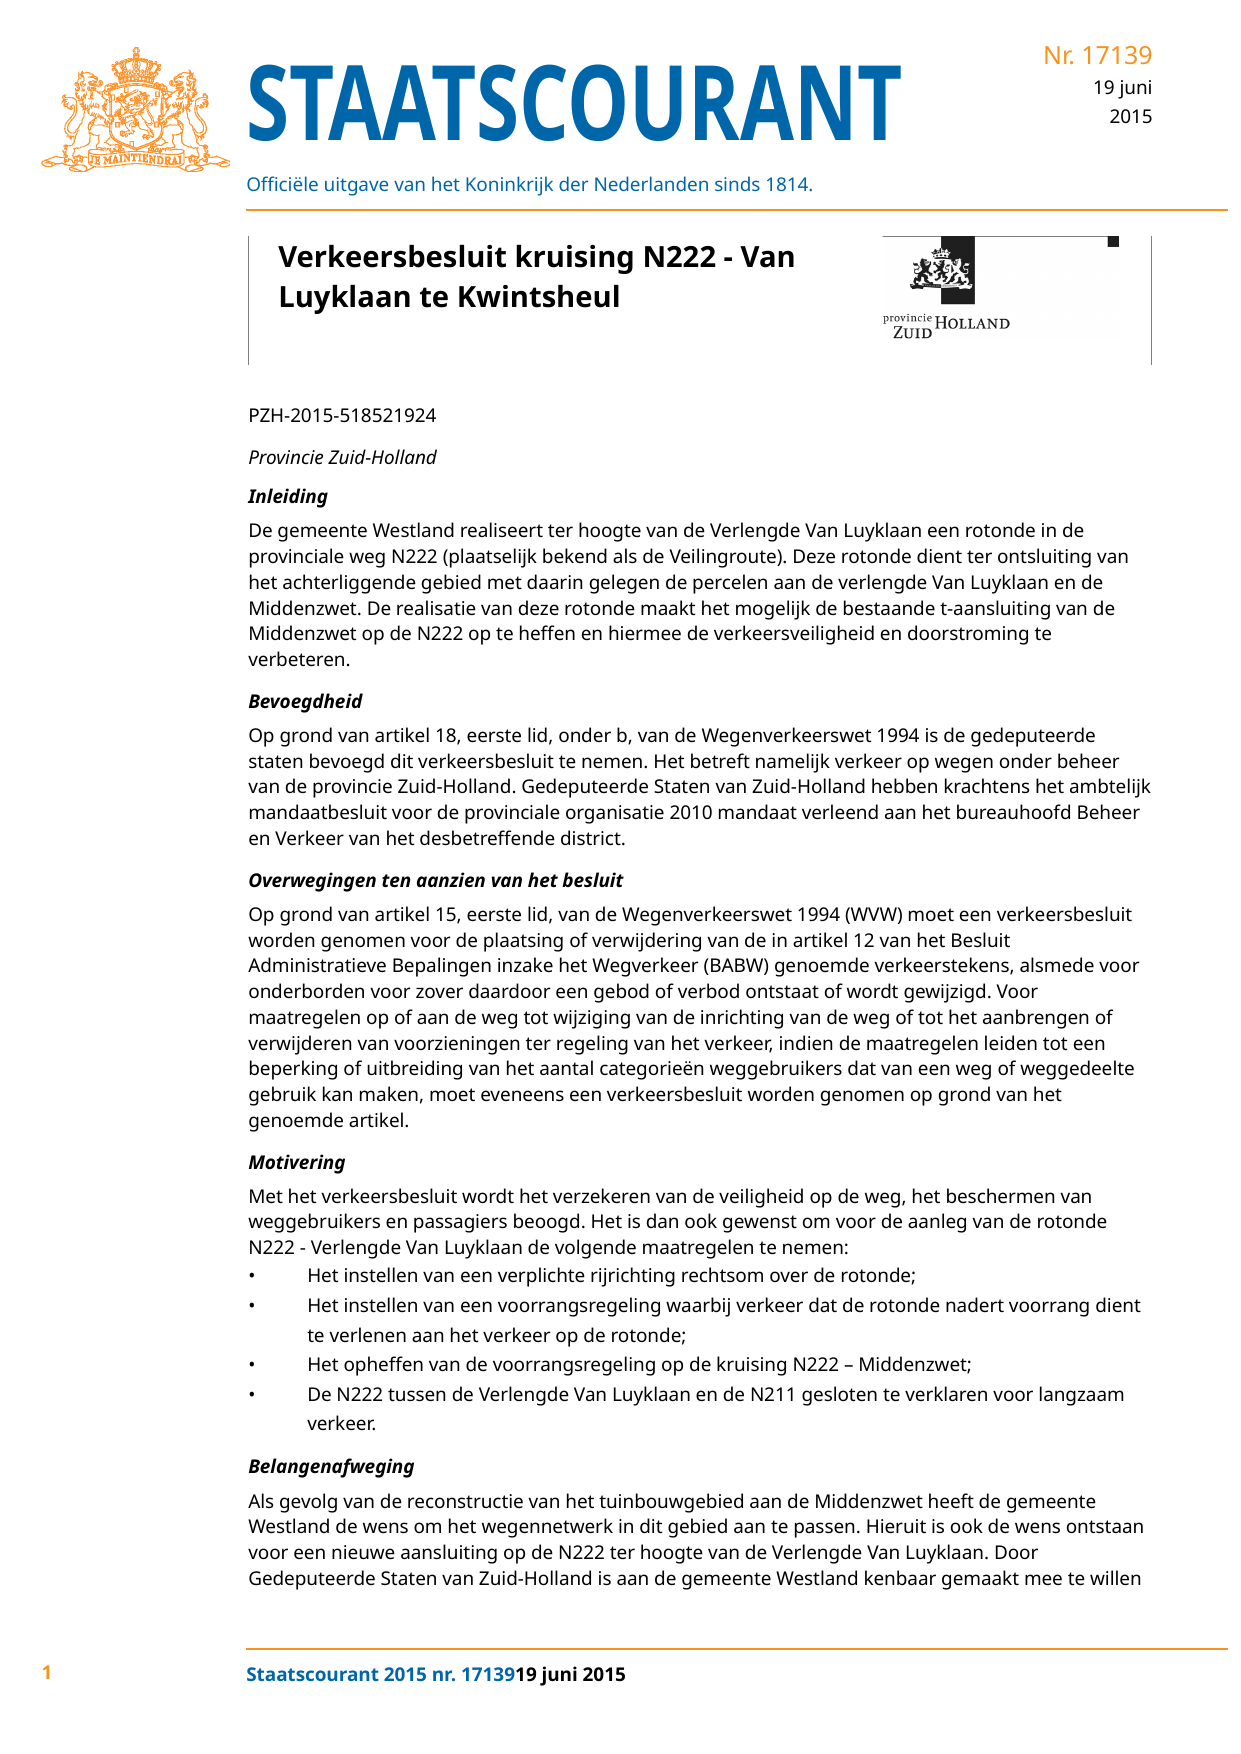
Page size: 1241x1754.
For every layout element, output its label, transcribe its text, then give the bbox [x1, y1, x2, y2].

text Motivering [248, 1149, 1152, 1174]
list Het instellen van een verplichte rijrichting rechtsom over de rotonde; [248, 1263, 1152, 1288]
picture [41, 47, 231, 172]
text Als gevolg van de reconstructie van het tuinbouwgebied aan de Middenzwet heeft de gemeente Westland de wens om het wegennetwerk in dit gebied aan te passen. Hieruit is ook de wens ontstaan voor een nieuwe aansluiting op de N222 ter hoogte van de Verlengde Van Luyklaan. Door Gedeputeerde Staten van Zuid-Holland is aan de gemeente Westland kenbaar gemaakt mee te willen [248, 1488, 1152, 1591]
list Het instellen van een voorrangsregeling waarbij verkeer dat de rotonde nadert voorrang dient te verlenen aan het verkeer op de rotonde; [248, 1292, 1152, 1348]
table_header [850, 236, 1151, 365]
text Belangenafweging [248, 1454, 1152, 1479]
text Provincie Zuid-Holland [248, 444, 1152, 470]
text Overwegingen ten aanzien van het besluit [248, 867, 1152, 893]
picture [882, 236, 1119, 339]
text Op grond van artikel 18, eerste lid, onder b, van de Wegenverkeerswet 1994 is de gedeputeerde staten bevoegd dit verkeersbesluit te nemen. Het betreft namelijk verkeer op wegen onder beheer van de provincie Zuid-Holland. Gedeputeerde Staten van Zuid-Holland hebben krachtens het ambtelijk mandaatbesluit voor de provinciale organisatie 2010 mandaat verleend aan het bureauhoofd Beheer en Verkeer van het desbetreffende district. [248, 722, 1152, 851]
text PZH-2015-518521924 [248, 402, 1152, 428]
text De gemeente Westland realiseert ter hoogte van de Verlengde Van Luyklaan een rotonde in de provinciale weg N222 (plaatselijk bekend als de Veilingroute). Deze rotonde dient ter ontsluiting van het achterliggende gebied met daarin gelegen de percelen aan de verlengde Van Luyklaan en de Middenzwet. De realisatie van deze rotonde maakt het mogelijk de bestaande t-aansluiting van de Middenzwet op de N222 op te heffen en hiermee de verkeersveiligheid en doorstroming te verbeteren. [248, 518, 1152, 672]
text Met het verkeersbesluit wordt het verzekeren van de veiligheid op de weg, het beschermen van weggebruikers en passagiers beoogd. Het is dan ook gewenst om voor de aanleg van de rotonde N222 - Verlengde Van Luyklaan de volgende maatregelen te nemen: [248, 1183, 1152, 1260]
text Bevoegdheid [248, 688, 1152, 714]
list De N222 tussen de Verlengde Van Luyklaan en de N211 gesloten te verklaren voor langzaam verkeer. [248, 1381, 1152, 1436]
list Het opheffen van de voorrangsregeling op de kruising N222 – Middenzwet; [248, 1351, 1152, 1377]
table_header Verkeersbesluit kruising N222 - Van Luyklaan te Kwintsheul [249, 236, 850, 365]
text Op grond van artikel 15, eerste lid, van de Wegenverkeerswet 1994 (WVW) moet een verkeersbesluit worden genomen voor de plaatsing of verwijdering van de in artikel 12 van het Besluit Administratieve Bepalingen inzake het Wegverkeer (BABW) genoemde verkeerstekens, alsmede voor onderborden voor zover daardoor een gebod of verbod ontstaat of wordt gewijzigd. Voor maatregelen op of aan de weg tot wijziging van de inrichting van de weg of tot het aanbrengen of verwijderen van voorzieningen ter regeling van het verkeer, indien de maatregelen leiden tot een beperking of uitbreiding van het aantal categorieën weggebruikers dat van een weg of weggedeelte gebruik kan maken, moet eveneens een verkeersbesluit worden genomen op grond van het genoemde artikel. [248, 901, 1152, 1133]
text Inleiding [248, 484, 1152, 509]
